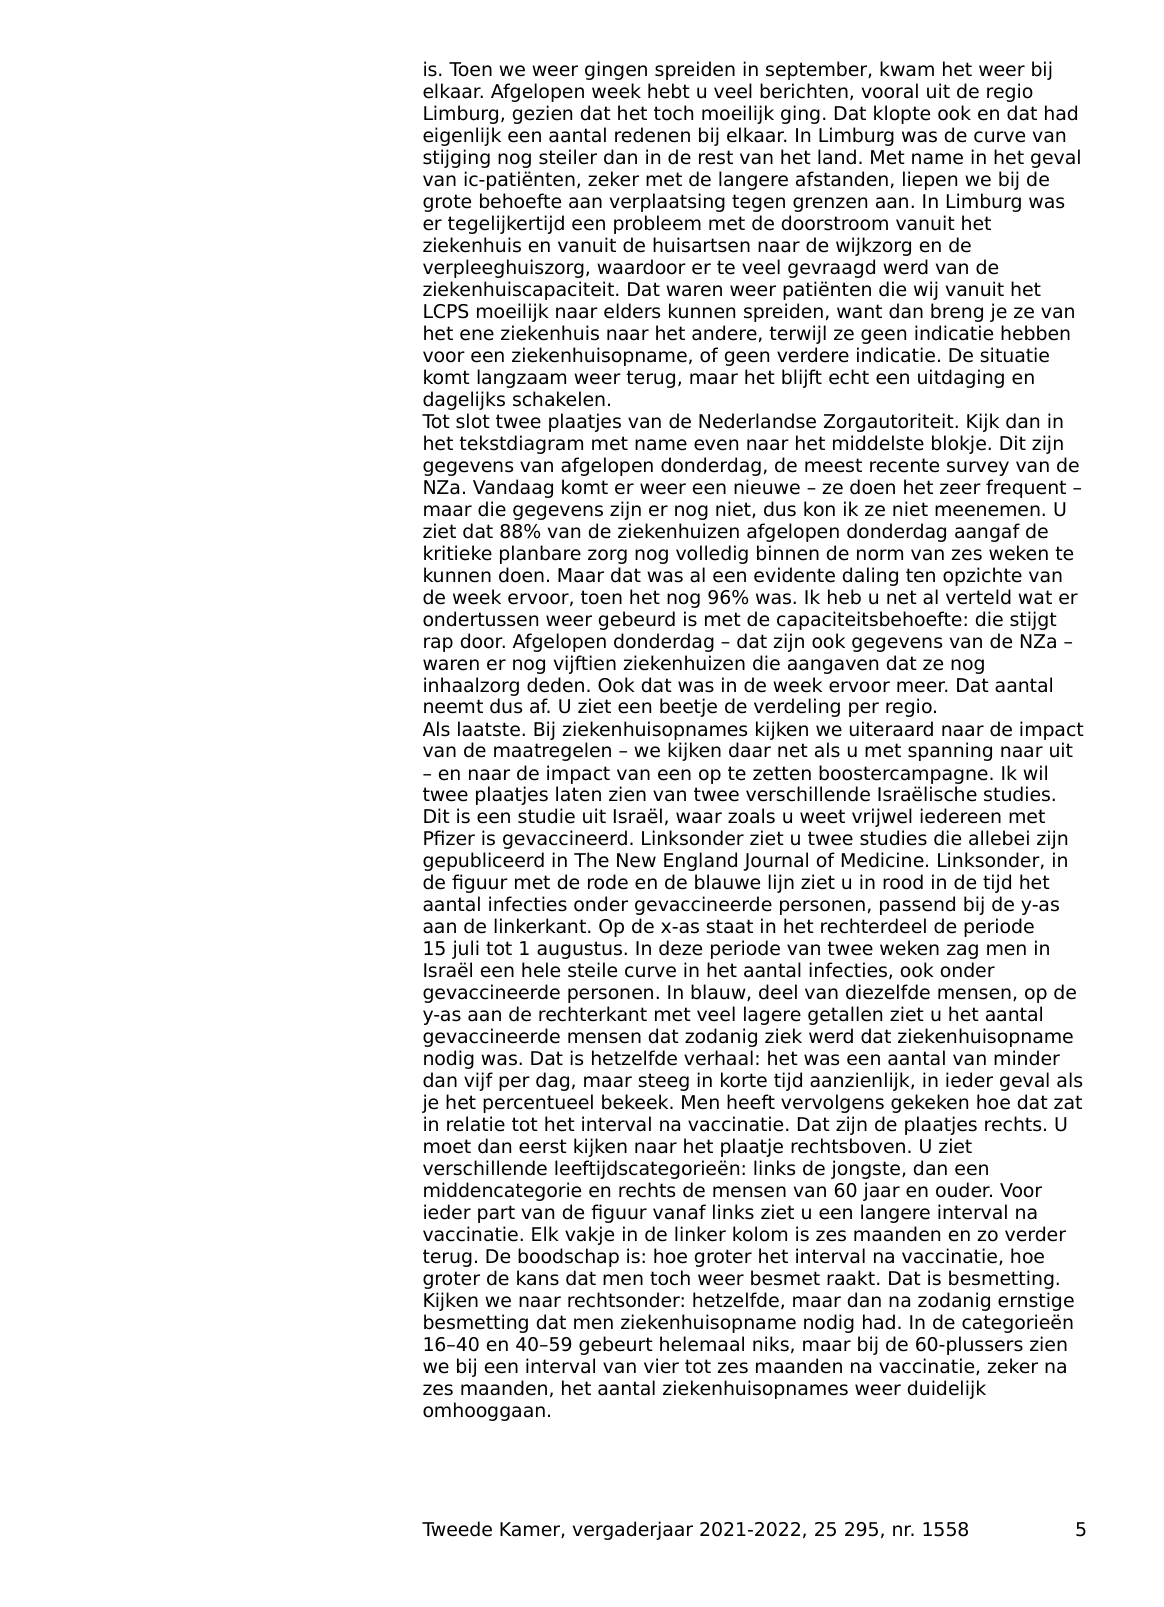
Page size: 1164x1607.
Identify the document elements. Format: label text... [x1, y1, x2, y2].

text is. Toen we weer gingen spreiden in september, kwam het weer bij elkaar. Afgelopen week hebt u veel berichten, vooral uit de regio Limburg, gezien dat het toch moeilijk ging. Dat klopte ook en dat had eigenlijk een aantal redenen bij elkaar. In Limburg was de curve van stijging nog steiler dan in de rest van het land. Met name in het geval van ic-patiënten, zeker met de langere afstanden, liepen we bij de grote behoefte aan verplaatsing tegen grenzen aan. In Limburg was er tegelijkertijd een probleem met de doorstroom vanuit het ziekenhuis en vanuit de huisartsen naar de wijkzorg en de verpleeghuiszorg, waardoor er te veel gevraagd werd van de ziekenhuiscapaciteit. Dat waren weer patiënten die wij vanuit het LCPS moeilijk naar elders kunnen spreiden, want dan breng je ze van het ene ziekenhuis naar het andere, terwijl ze geen indicatie hebben voor een ziekenhuisopname, of geen verdere indicatie. De situatie komt langzaam weer terug, maar het blijft echt een uitdaging en dagelijks schakelen. [422, 59, 1087, 411]
text Als laatste. Bij ziekenhuisopnames kijken we uiteraard naar de impact van de maatregelen – we kijken daar net als u met spanning naar uit – en naar de impact van een op te zetten boostercampagne. Ik wil twee plaatjes laten zien van twee verschillende Israëlische studies. Dit is een studie uit Israël, waar zoals u weet vrijwel iedereen met Pfizer is gevaccineerd. Linksonder ziet u twee studies die allebei zijn gepubliceerd in The New England Journal of Medicine. Linksonder, in de figuur met de rode en de blauwe lijn ziet u in rood in de tijd het aantal infecties onder gevaccineerde personen, passend bij de y-as aan de linkerkant. Op de x-as staat in het rechterdeel de periode 15 juli tot 1 augustus. In deze periode van twee weken zag men in Israël een hele steile curve in het aantal infecties, ook onder gevaccineerde personen. In blauw, deel van diezelfde mensen, op de y-as aan de rechterkant met veel lagere getallen ziet u het aantal gevaccineerde mensen dat zodanig ziek werd dat ziekenhuisopname nodig was. Dat is hetzelfde verhaal: het was een aantal van minder dan vijf per dag, maar steeg in korte tijd aanzienlijk, in ieder geval als je het percentueel bekeek. Men heeft vervolgens gekeken hoe dat zat in relatie tot het interval na vaccinatie. Dat zijn de plaatjes rechts. U moet dan eerst kijken naar het plaatje rechtsboven. U ziet verschillende leeftijdscategorieën: links de jongste, dan een middencategorie en rechts de mensen van 60 jaar en ouder. Voor ieder part van de figuur vanaf links ziet u een langere interval na vaccinatie. Elk vakje in de linker kolom is zes maanden en zo verder terug. De boodschap is: hoe groter het interval na vaccinatie, hoe groter de kans dat men toch weer besmet raakt. Dat is besmetting. Kijken we naar rechtsonder: hetzelfde, maar dan na zodanig ernstige besmetting dat men ziekenhuisopname nodig had. In de categorieën 16–40 en 40–59 gebeurt helemaal niks, maar bij de 60-plussers zien we bij een interval van vier tot zes maanden na vaccinatie, zeker na zes maanden, het aantal ziekenhuisopnames weer duidelijk omhooggaan. [422, 718, 1087, 1422]
text Tot slot twee plaatjes van de Nederlandse Zorgautoriteit. Kijk dan in het tekstdiagram met name even naar het middelste blokje. Dit zijn gegevens van afgelopen donderdag, de meest recente survey van de NZa. Vandaag komt er weer een nieuwe – ze doen het zeer frequent – maar die gegevens zijn er nog niet, dus kon ik ze niet meenemen. U ziet dat 88% van de ziekenhuizen afgelopen donderdag aangaf de kritieke planbare zorg nog volledig binnen de norm van zes weken te kunnen doen. Maar dat was al een evidente daling ten opzichte van de week ervoor, toen het nog 96% was. Ik heb u net al verteld wat er ondertussen weer gebeurd is met de capaciteitsbehoefte: die stijgt rap door. Afgelopen donderdag – dat zijn ook gegevens van de NZa – waren er nog vijftien ziekenhuizen die aangaven dat ze nog inhaalzorg deden. Ook dat was in de week ervoor meer. Dat aantal neemt dus af. U ziet een beetje de verdeling per regio. [422, 411, 1087, 718]
